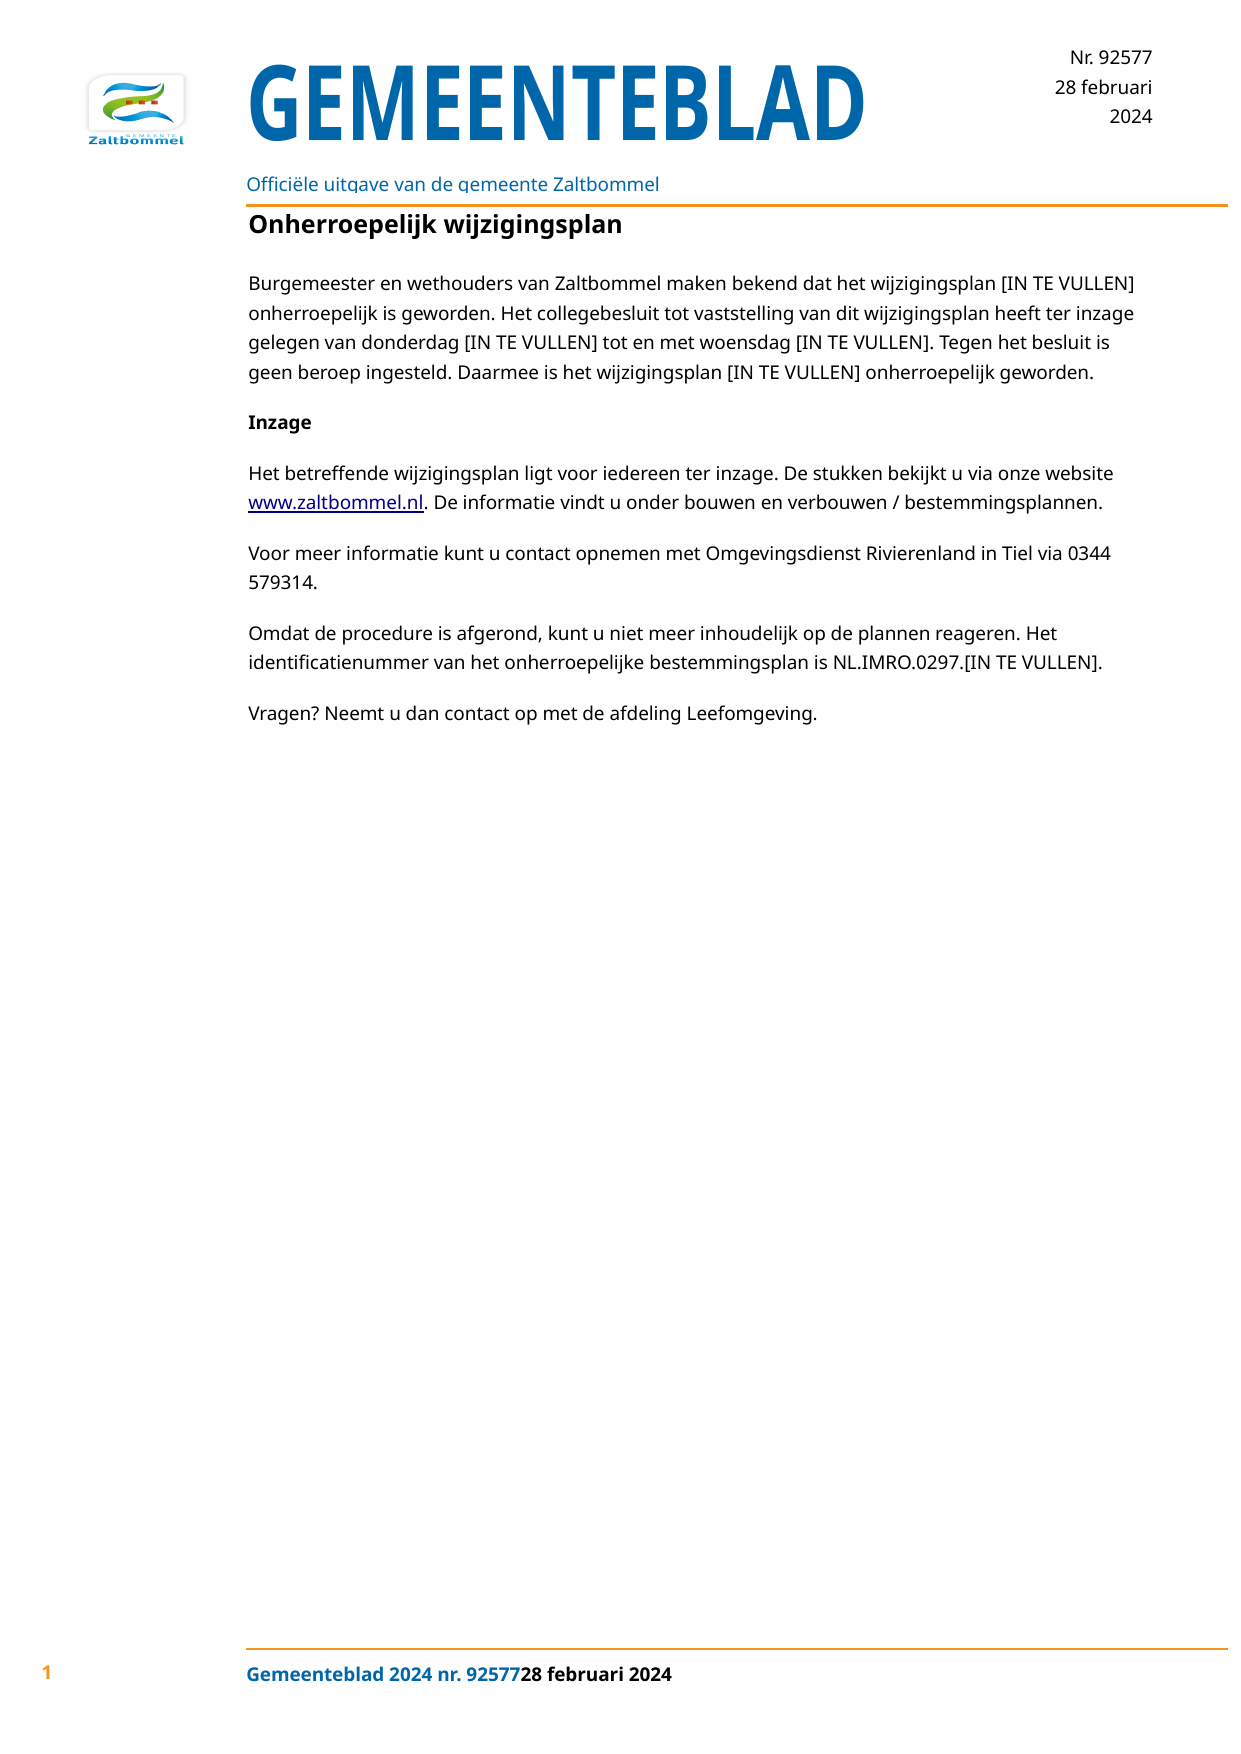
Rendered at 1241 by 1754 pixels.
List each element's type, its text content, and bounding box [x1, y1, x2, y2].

text Omdat de procedure is afgerond, kunt u niet meer inhoudelijk op de plannen reageren. Het identificatienummer van het onherroepelijke bestemmingsplan is NL.IMRO.0297.[IN TE VULLEN]. [248, 620, 1152, 675]
text Onherroepelijk wijzigingsplan [248, 207, 1152, 241]
text Inzage [248, 409, 1152, 435]
picture [41, 47, 231, 172]
text Burgemeester en wethouders van Zaltbommel maken bekend dat het wijzigingsplan [IN TE VULLEN] onherroepelijk is geworden. Het collegebesluit tot vaststelling van dit wijzigingsplan heeft ter inzage gelegen van donderdag [IN TE VULLEN] tot en met woensdag [IN TE VULLEN]. Tegen het besluit is geen beroep ingesteld. Daarmee is het wijzigingsplan [IN TE VULLEN] onherroepelijk geworden. [248, 270, 1152, 385]
text Voor meer informatie kunt u contact opnemen met Omgevingsdienst Rivierenland in Tiel via 0344 579314. [248, 540, 1152, 595]
text Het betreffende wijzigingsplan ligt voor iedereen ter inzage. De stukken bekijkt u via onze website www.zaltbommel.nl. De informatie vindt u onder bouwen en verbouwen / bestemmingsplannen. [248, 460, 1152, 515]
text Vragen? Neemt u dan contact op met de afdeling Leefomgeving. [248, 700, 1152, 726]
